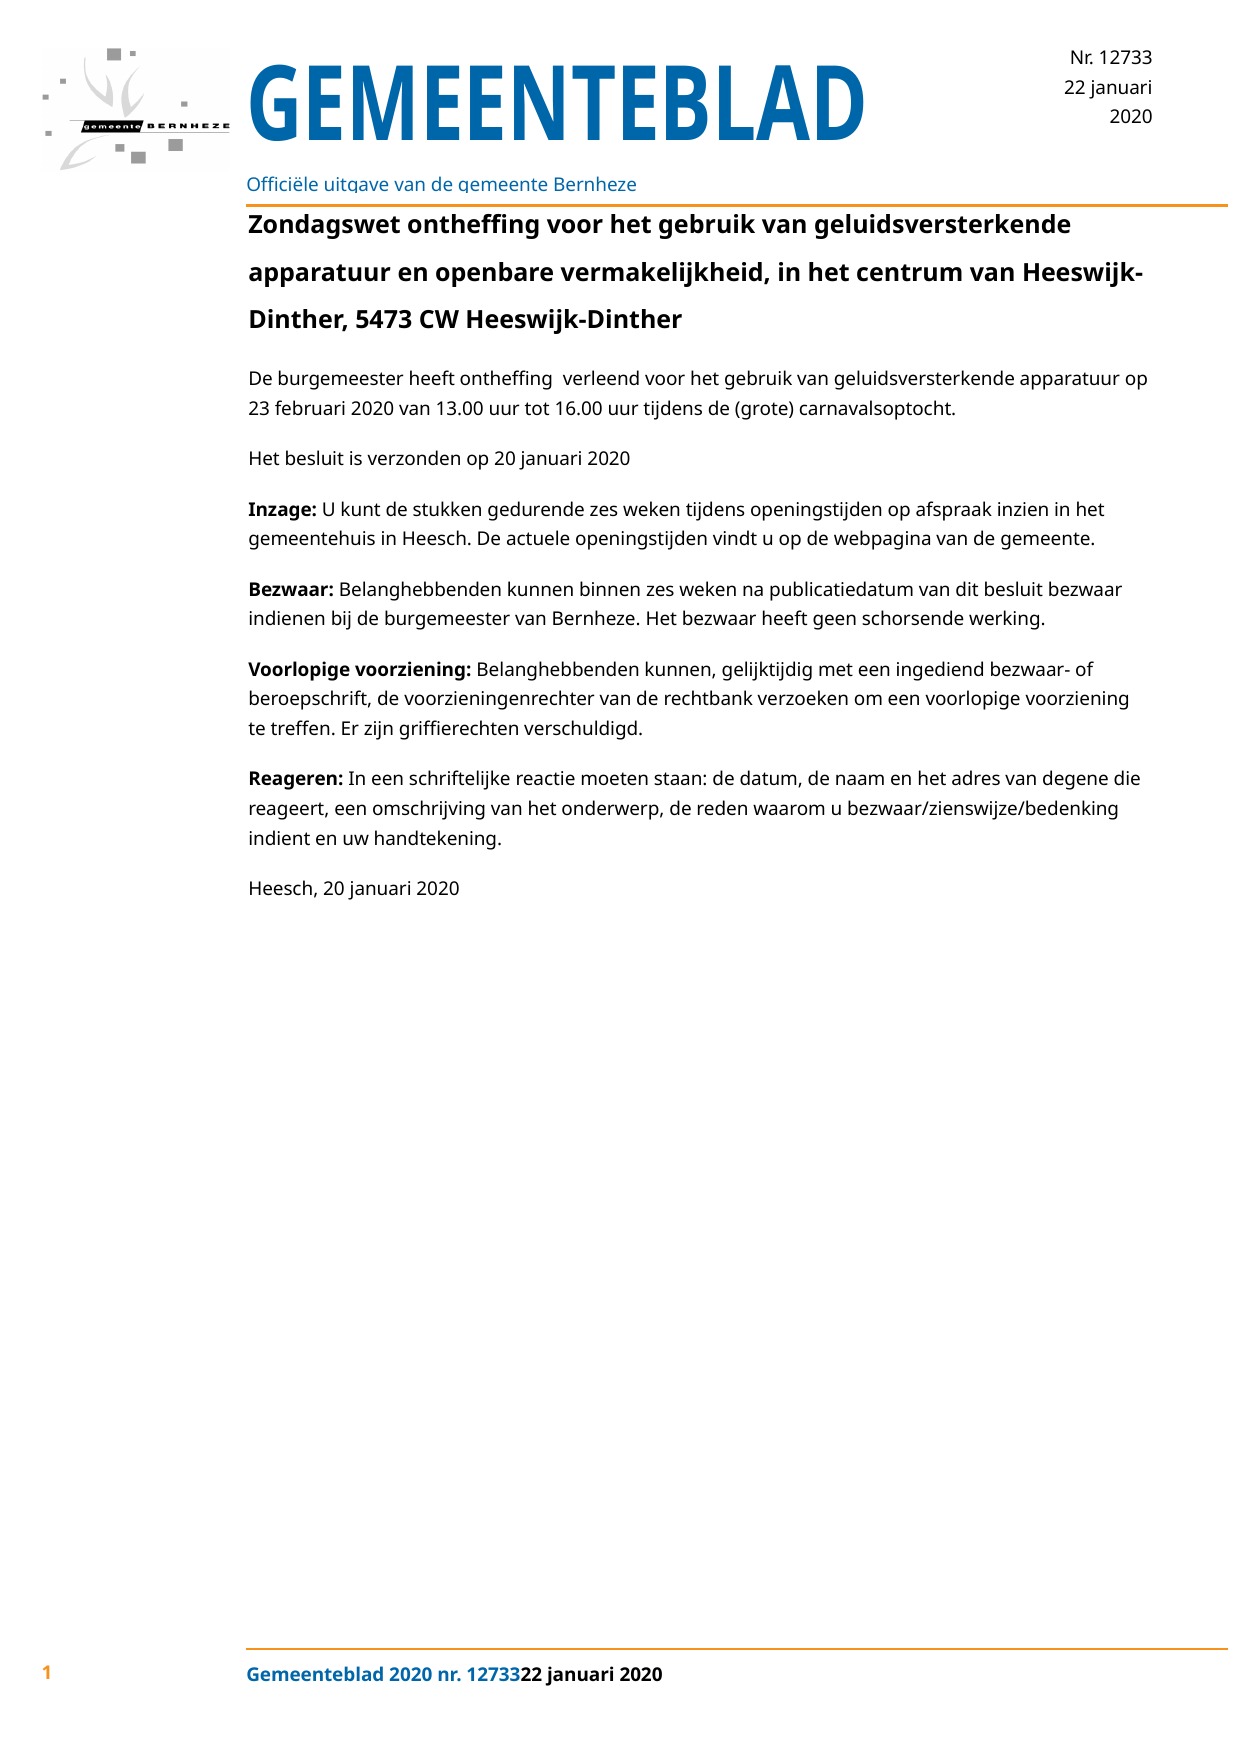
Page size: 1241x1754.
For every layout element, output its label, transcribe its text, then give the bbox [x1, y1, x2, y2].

text Zondagswet ontheffing voor het gebruik van geluidsversterkende apparatuur en openbare vermakelijkheid, in het centrum van Heeswijk-Dinther, 5473 CW Heeswijk-Dinther [248, 207, 1152, 336]
text Reageren: In een schriftelijke reactie moeten staan: de datum, de naam en het adres van degene die reageert, een omschrijving van het onderwerp, de reden waarom u bezwaar/zienswijze/bedenking indient en uw handtekening. [248, 766, 1152, 850]
text Heesch, 20 januari 2020 [248, 875, 1152, 901]
picture [41, 47, 231, 172]
text Voorlopige voorziening: Belanghebbenden kunnen, gelijktijdig met een ingediend bezwaar- of beroepschrift, de voorzieningenrechter van de rechtbank verzoeken om een voorlopige voorziening te treffen. Er zijn griffierechten verschuldigd. [248, 656, 1152, 741]
text Het besluit is verzonden op 20 januari 2020 [248, 446, 1152, 471]
text Inzage: U kunt de stukken gedurende zes weken tijdens openingstijden op afspraak inzien in het gemeentehuis in Heesch. De actuele openingstijden vindt u op de webpagina van de gemeente. [248, 496, 1152, 551]
text Bezwaar: Belanghebbenden kunnen binnen zes weken na publicatiedatum van dit besluit bezwaar indienen bij de burgemeester van Bernheze. Het bezwaar heeft geen schorsende werking. [248, 576, 1152, 631]
text De burgemeester heeft ontheffing verleend voor het gebruik van geluidsversterkende apparatuur op 23 februari 2020 van 13.00 uur tot 16.00 uur tijdens de (grote) carnavalsoptocht. [248, 366, 1152, 421]
